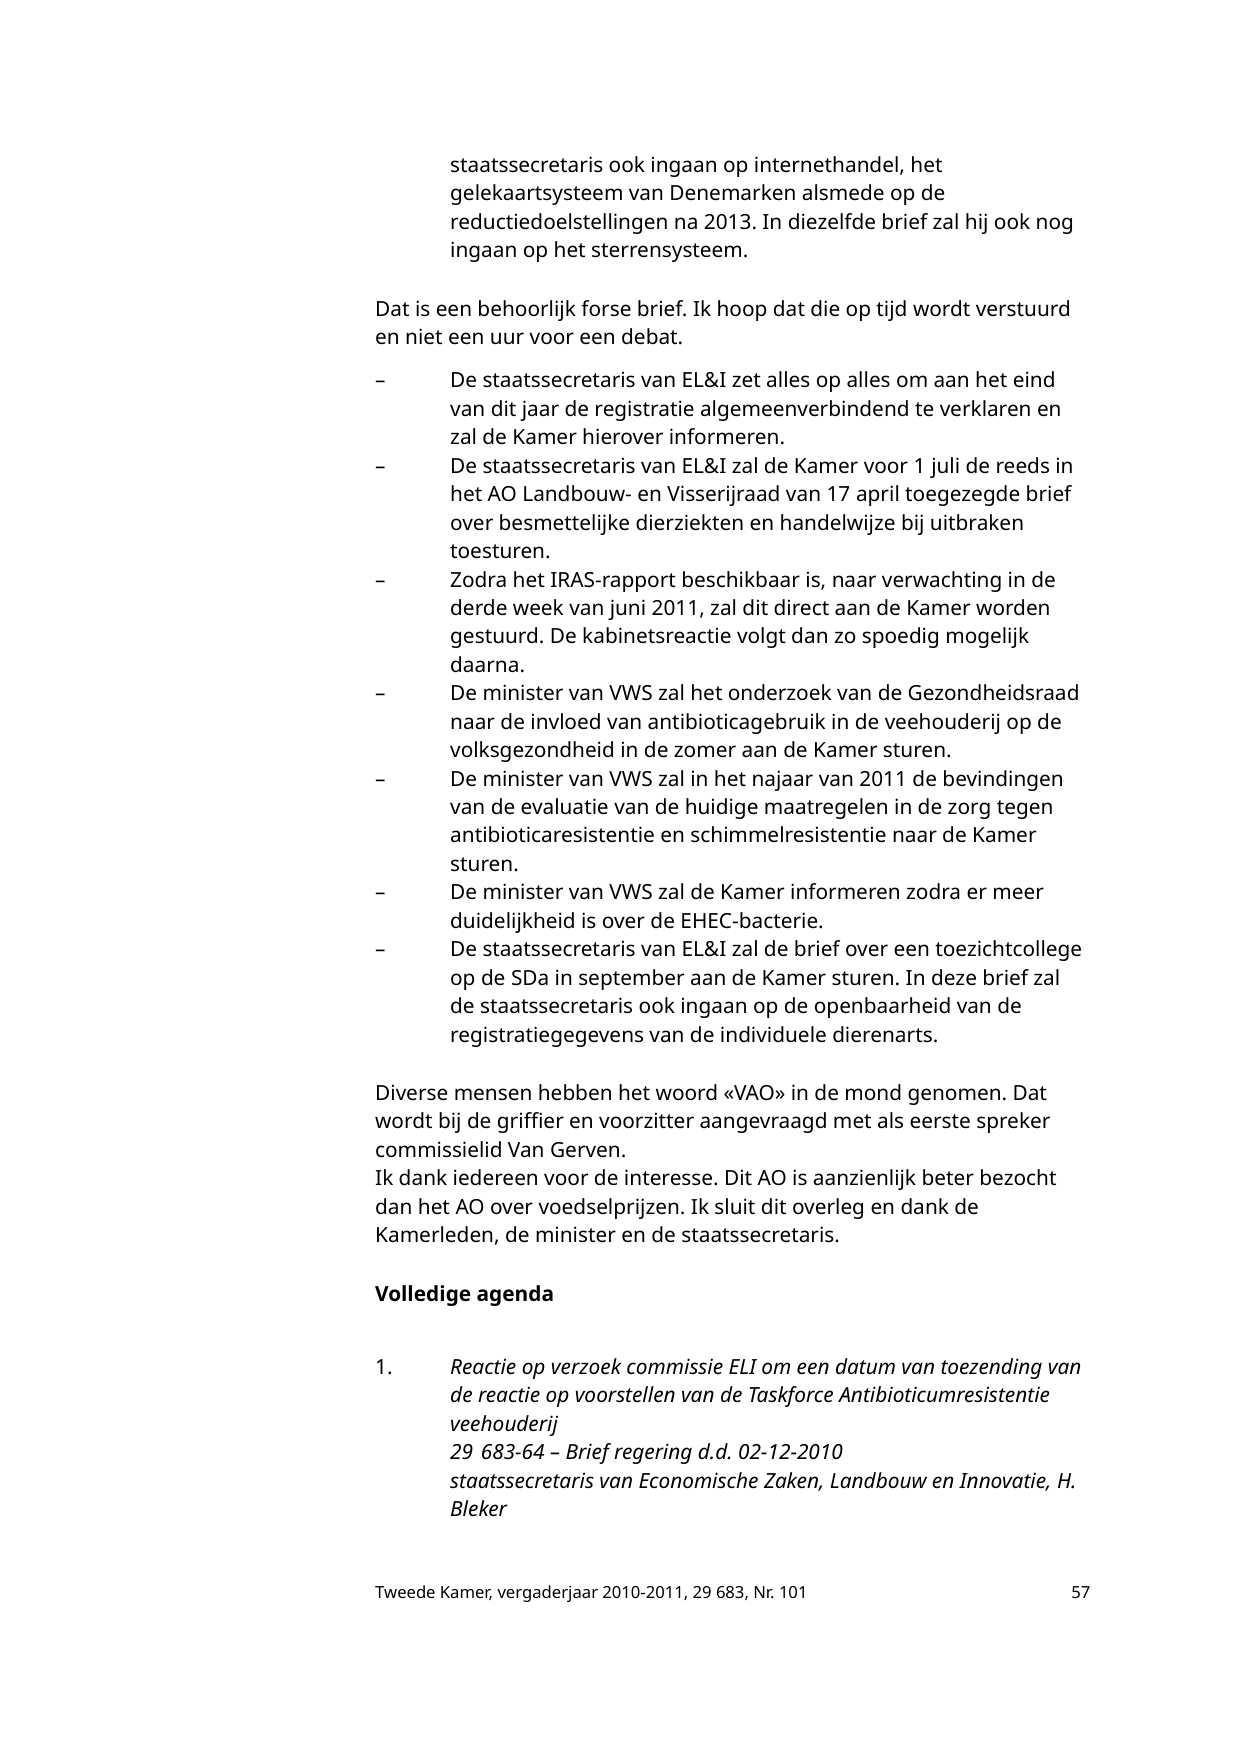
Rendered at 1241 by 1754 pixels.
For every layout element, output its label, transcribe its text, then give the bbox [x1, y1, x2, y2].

list De staatssecretaris van EL&I zet alles op alles om aan het eind van dit jaar de registratie algemeenverbindend te verklaren en zal de Kamer hierover informeren. [375, 366, 1090, 451]
list De minister van VWS zal in het najaar van 2011 de bevindingen van de evaluatie van de huidige maatregelen in de zorg tegen antibioticaresistentie en schimmelresistentie naar de Kamer sturen. [375, 764, 1090, 877]
text Diverse mensen hebben het woord «VAO» in de mond genomen. Dat wordt bij de griffier en voorzitter aangevraagd met als eerste spreker commissielid Van Gerven. [375, 1078, 1090, 1163]
list De staatssecretaris van EL&I zal de brief over een toezichtcollege op de SDa in september aan de Kamer sturen. In deze brief zal de staatssecretaris ook ingaan op de openbaarheid van de registratiegegevens van de individuele dierenarts. [375, 934, 1090, 1048]
list Zodra het IRAS-rapport beschikbaar is, naar verwachting in de derde week van juni 2011, zal dit direct aan de Kamer worden gestuurd. De kabinetsreactie volgt dan zo spoedig mogelijk daarna. [375, 565, 1090, 678]
list Reactie op verzoek commissie ELI om een datum van toezending van de reactie op voorstellen van de Taskforce Antibioticumresistentie veehouderij [375, 1352, 1090, 1437]
list De staatssecretaris van EL&I zal de Kamer voor 1 juli de reeds in het AO Landbouw- en Visserijraad van 17 april toegezegde brief over besmettelijke dierziekten en handelwijze bij uitbraken toesturen. [375, 451, 1090, 565]
text Ik dank iedereen voor de interesse. Dit AO is aanzienlijk beter bezocht dan het AO over voedselprijzen. Ik sluit dit overleg en dank de Kamerleden, de minister en de staatssecretaris. [375, 1163, 1090, 1249]
text Dat is een behoorlijk forse brief. Ik hoop dat die op tijd wordt verstuurd en niet een uur voor een debat. [375, 294, 1090, 351]
list staatssecretaris ook ingaan op internethandel, het gelekaartsysteem van Denemarken alsmede op de reductiedoelstellingen na 2013. In diezelfde brief zal hij ook nog ingaan op het sterrensysteem. [375, 150, 1090, 264]
list 29 683-64 – Brief regering d.d. 02-12-2010 [375, 1437, 1090, 1466]
text Volledige agenda [375, 1279, 1090, 1307]
list De minister van VWS zal de Kamer informeren zodra er meer duidelijkheid is over de EHEC-bacterie. [375, 877, 1090, 934]
list staatssecretaris van Economische Zaken, Landbouw en Innovatie, H. Bleker [375, 1466, 1090, 1523]
list De minister van VWS zal het onderzoek van de Gezondheidsraad naar de invloed van antibioticagebruik in de veehouderij op de volksgezondheid in de zomer aan de Kamer sturen. [375, 678, 1090, 764]
